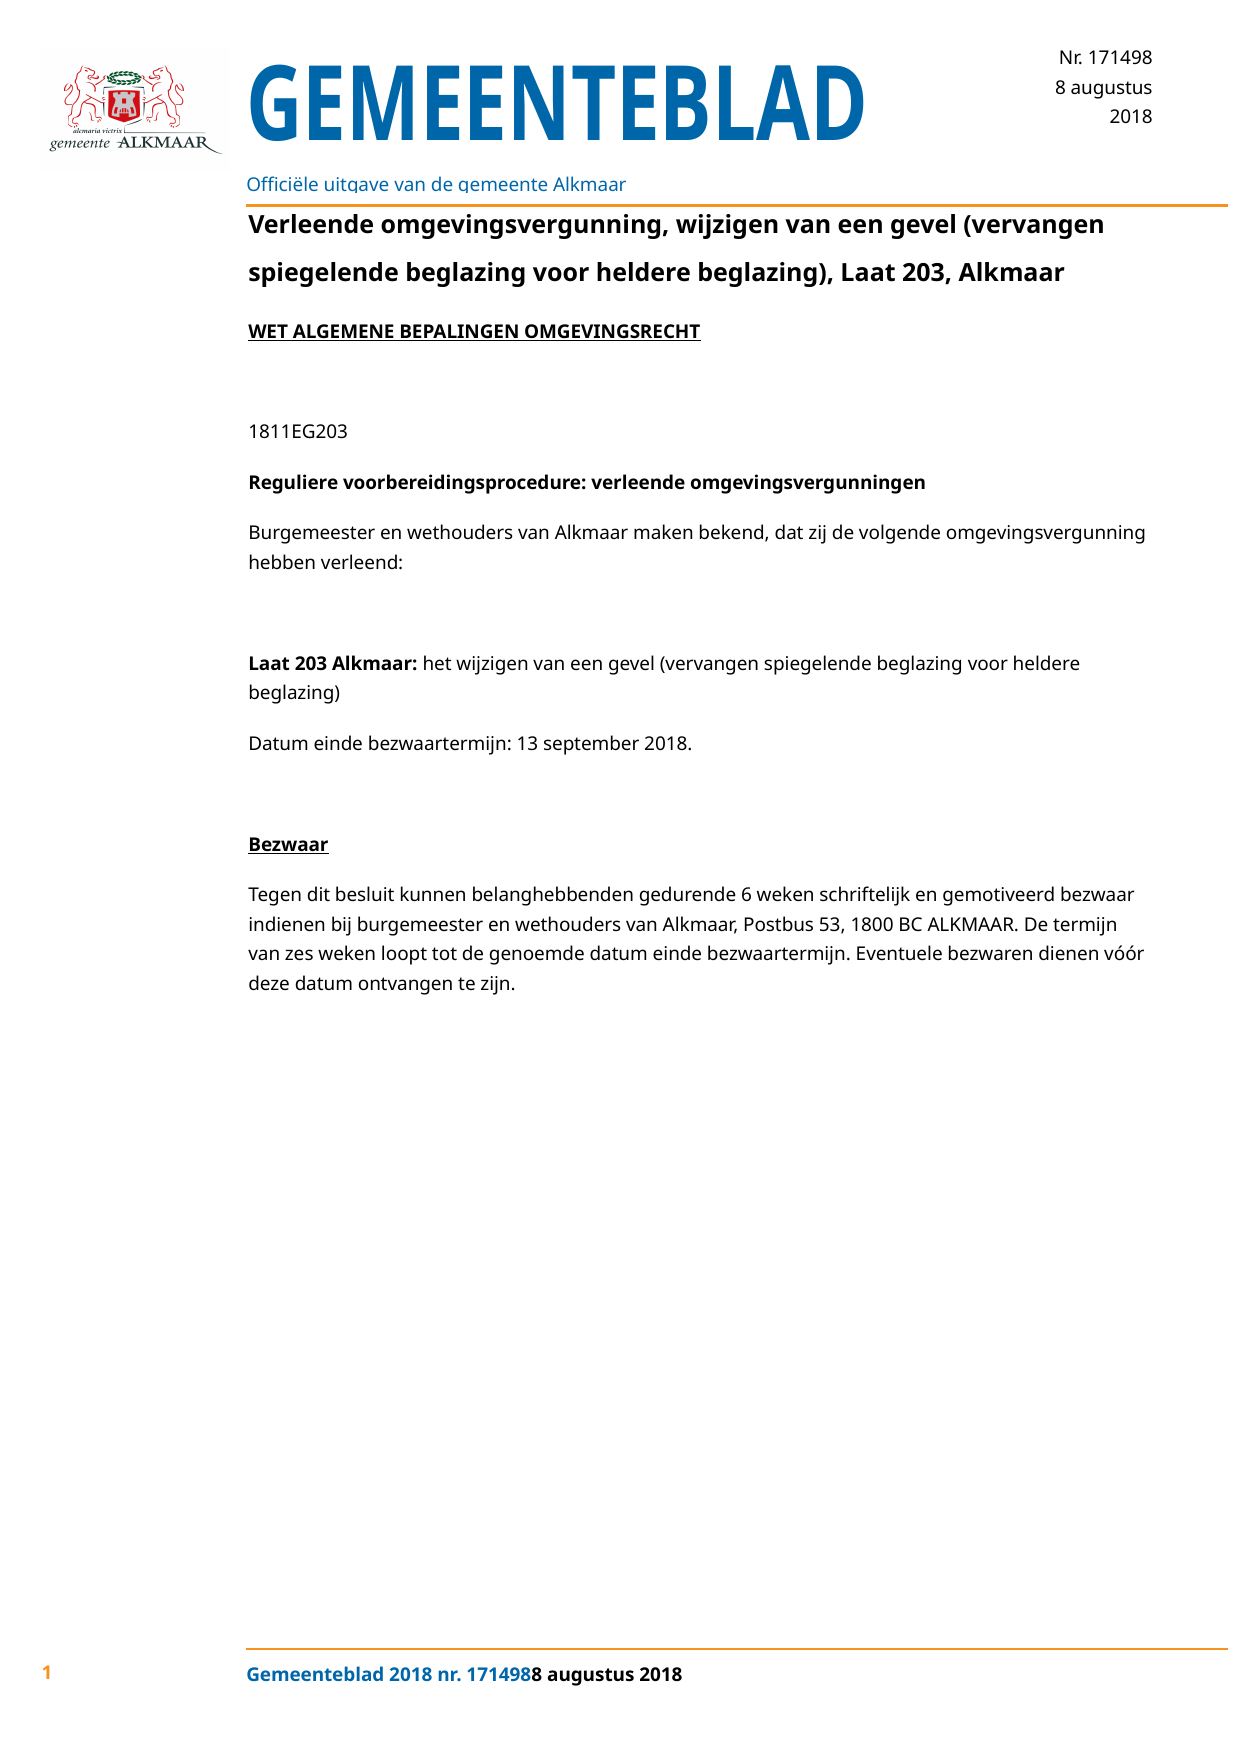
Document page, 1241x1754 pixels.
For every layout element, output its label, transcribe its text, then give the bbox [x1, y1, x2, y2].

text WET ALGEMENE BEPALINGEN OMGEVINGSRECHT [248, 318, 1152, 344]
text Laat 203 Alkmaar: het wijzigen van een gevel (vervangen spiegelende beglazing voor heldere beglazing) [248, 650, 1152, 705]
text 1811EG203 [248, 419, 1152, 444]
picture [41, 47, 231, 172]
text Reguliere voorbereidingsprocedure: verleende omgevingsvergunningen [248, 469, 1152, 495]
text Verleende omgevingsvergunning, wijzigen van een gevel (vervangen spiegelende beglazing voor heldere beglazing), Laat 203, Alkmaar [248, 207, 1152, 288]
text Datum einde bezwaartermijn: 13 september 2018. [248, 730, 1152, 756]
text Burgemeester en wethouders van Alkmaar maken bekend, dat zij de volgende omgevingsvergunning hebben verleend: [248, 519, 1152, 575]
text Bezwaar [248, 831, 1152, 857]
text Tegen dit besluit kunnen belanghebbenden gedurende 6 weken schriftelijk en gemotiveerd bezwaar indienen bij burgemeester en wethouders van Alkmaar, Postbus 53, 1800 BC ALKMAAR. De termijn van zes weken loopt tot de genoemde datum einde bezwaartermijn. Eventuele bezwaren dienen vóór deze datum ontvangen te zijn. [248, 881, 1152, 996]
